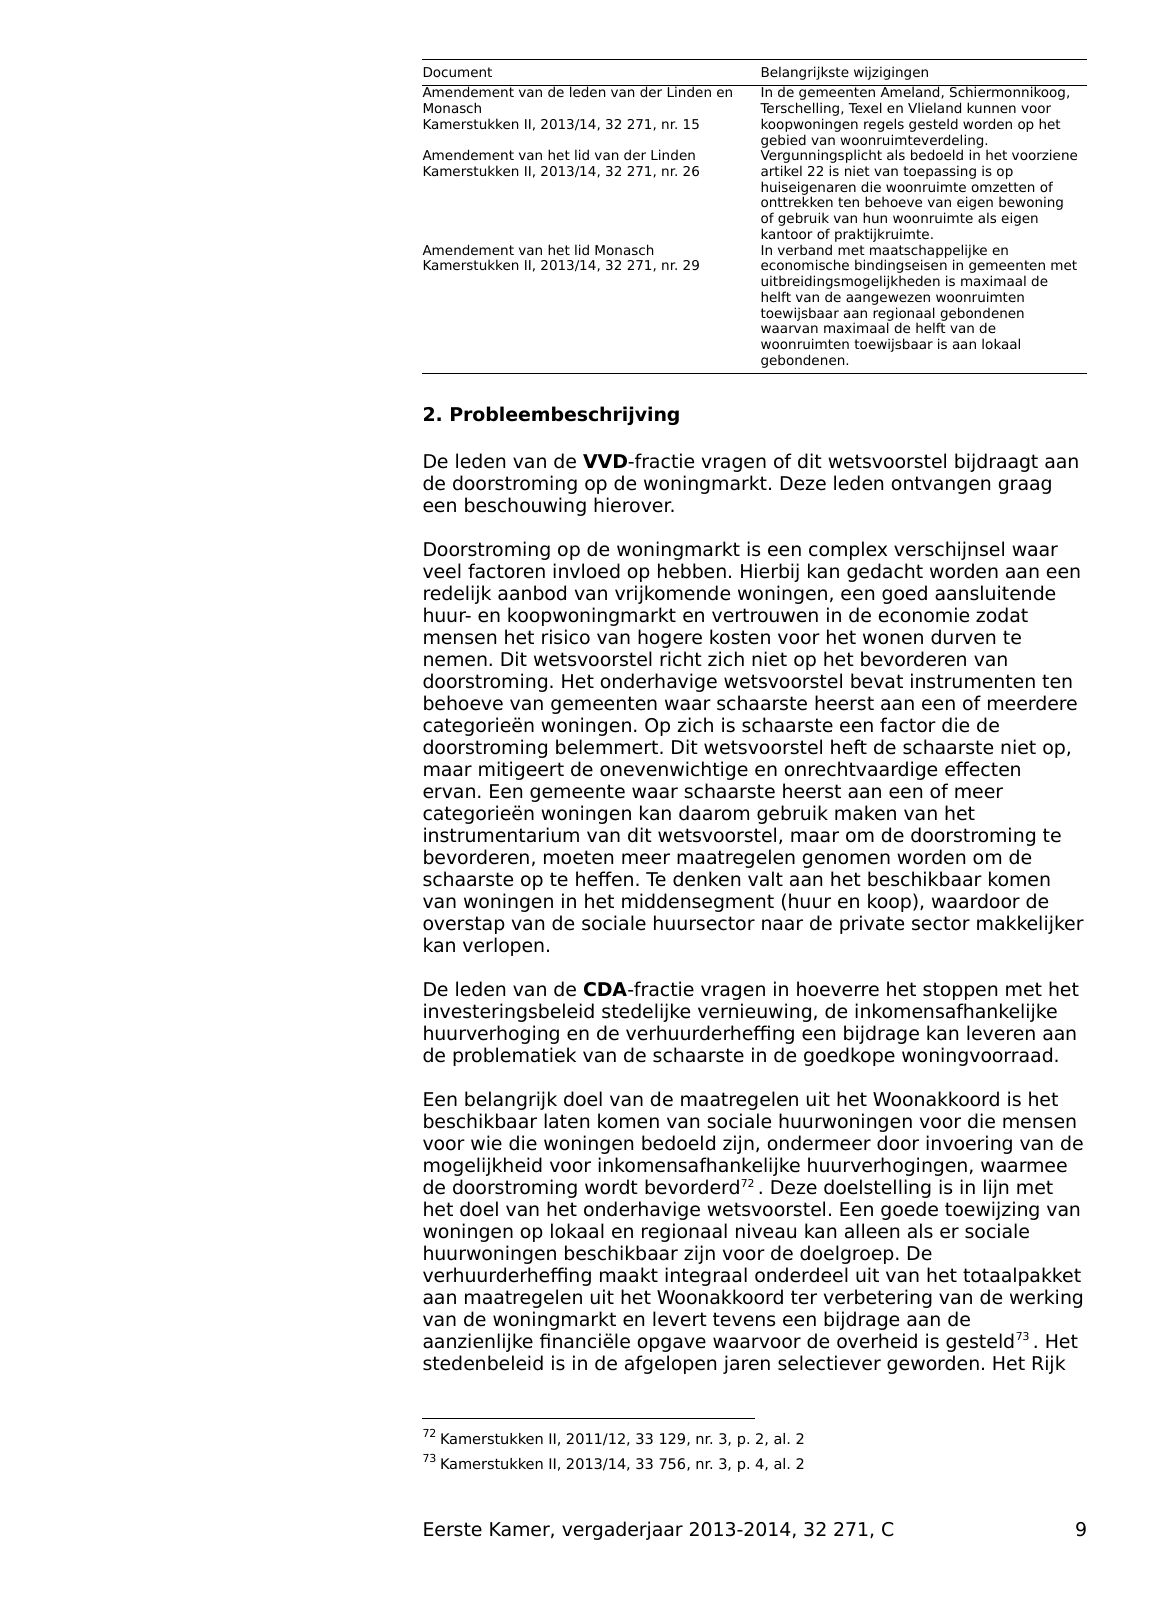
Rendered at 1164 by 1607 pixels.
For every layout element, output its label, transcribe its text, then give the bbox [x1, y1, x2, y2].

text De leden van de CDA-fractie vragen in hoeverre het stoppen met het investeringsbeleid stedelijke vernieuwing, de inkomensafhankelijke huurverhoging en de verhuurderheffing een bijdrage kan leveren aan de problematiek van de schaarste in de goedkope woningvoorraad. [422, 979, 1087, 1067]
table_header Belangrijkste wijzigingen [754, 60, 1087, 85]
table_cell Vergunningsplicht als bedoeld in het voorziene artikel 22 is niet van toepassing is op huiseigenaren die woonruimte omzetten of onttrekken ten behoeve van eigen bewoning of gebruik van hun woonruimte als eigen kantoor of praktijkruimte. [754, 148, 1087, 242]
text De leden van de VVD-fractie vragen of dit wetsvoorstel bijdraagt aan de doorstroming op de woningmarkt. Deze leden ontvangen graag een beschouwing hierover. [422, 451, 1087, 517]
table_header Document [422, 60, 754, 85]
text Kamerstukken II, 2013/14, 33 756, nr. 3, p. 4, al. 2 [422, 1452, 1087, 1474]
text Doorstroming op de woningmarkt is een complex verschijnsel waar veel factoren invloed op hebben. Hierbij kan gedacht worden aan een redelijk aanbod van vrijkomende woningen, een goed aansluitende huur- en koopwoningmarkt en vertrouwen in de economie zodat mensen het risico van hogere kosten voor het wonen durven te nemen. Dit wetsvoorstel richt zich niet op het bevorderen van doorstroming. Het onderhavige wetsvoorstel bevat instrumenten ten behoeve van gemeenten waar schaarste heerst aan een of meerdere categorieën woningen. Op zich is schaarste een factor die de doorstroming belemmert. Dit wetsvoorstel heft de schaarste niet op, maar mitigeert de onevenwichtige en onrechtvaardige effecten ervan. Een gemeente waar schaarste heerst aan een of meer categorieën woningen kan daarom gebruik maken van het instrumentarium van dit wetsvoorstel, maar om de doorstroming te bevorderen, moeten meer maatregelen genomen worden om de schaarste op te heffen. Te denken valt aan het beschikbaar komen van woningen in het middensegment (huur en koop), waardoor de overstap van de sociale huursector naar de private sector makkelijker kan verlopen. [422, 539, 1087, 957]
table_cell In de gemeenten Ameland, Schiermonnikoog, Terschelling, Texel en Vlieland kunnen voor koopwoningen regels gesteld worden op het gebied van woonruimteverdeling. [754, 86, 1087, 148]
table_cell Amendement van de leden van der Linden en Monasch Kamerstukken II, 2013/14, 32 271, nr. 15 [422, 86, 754, 148]
subtitle 2. Probleembeschrijving [422, 404, 1087, 426]
table_cell In verband met maatschappelijke en economische bindingseisen in gemeenten met uitbreidingsmogelijkheden is maximaal de helft van de aangewezen woonruimten toewijsbaar aan regionaal gebondenen waarvan maximaal de helft van de woonruimten toewijsbaar is aan lokaal gebondenen. [754, 243, 1087, 373]
text Kamerstukken II, 2011/12, 33 129, nr. 3, p. 2, al. 2 [422, 1427, 1087, 1449]
table_cell Amendement van het lid Monasch Kamerstukken II, 2013/14, 32 271, nr. 29 [422, 243, 754, 373]
table_cell Amendement van het lid van der Linden Kamerstukken II, 2013/14, 32 271, nr. 26 [422, 148, 754, 242]
text Een belangrijk doel van de maatregelen uit het Woonakkoord is het beschikbaar laten komen van sociale huurwoningen voor die mensen voor wie die woningen bedoeld zijn, ondermeer door invoering van de mogelijkheid voor inkomensafhankelijke huurverhogingen, waarmee de doorstroming wordt bevorderd. Deze doelstelling is in lijn met het doel van het onderhavige wetsvoorstel. Een goede toewijzing van woningen op lokaal en regionaal niveau kan alleen als er sociale huurwoningen beschikbaar zijn voor de doelgroep. De verhuurderheffing maakt integraal onderdeel uit van het totaalpakket aan maatregelen uit het Woonakkoord ter verbetering van de werking van de woningmarkt en levert tevens een bijdrage aan de aanzienlijke financiële opgave waarvoor de overheid is gesteld. Het stedenbeleid is in de afgelopen jaren selectiever geworden. Het Rijk [422, 1089, 1087, 1375]
